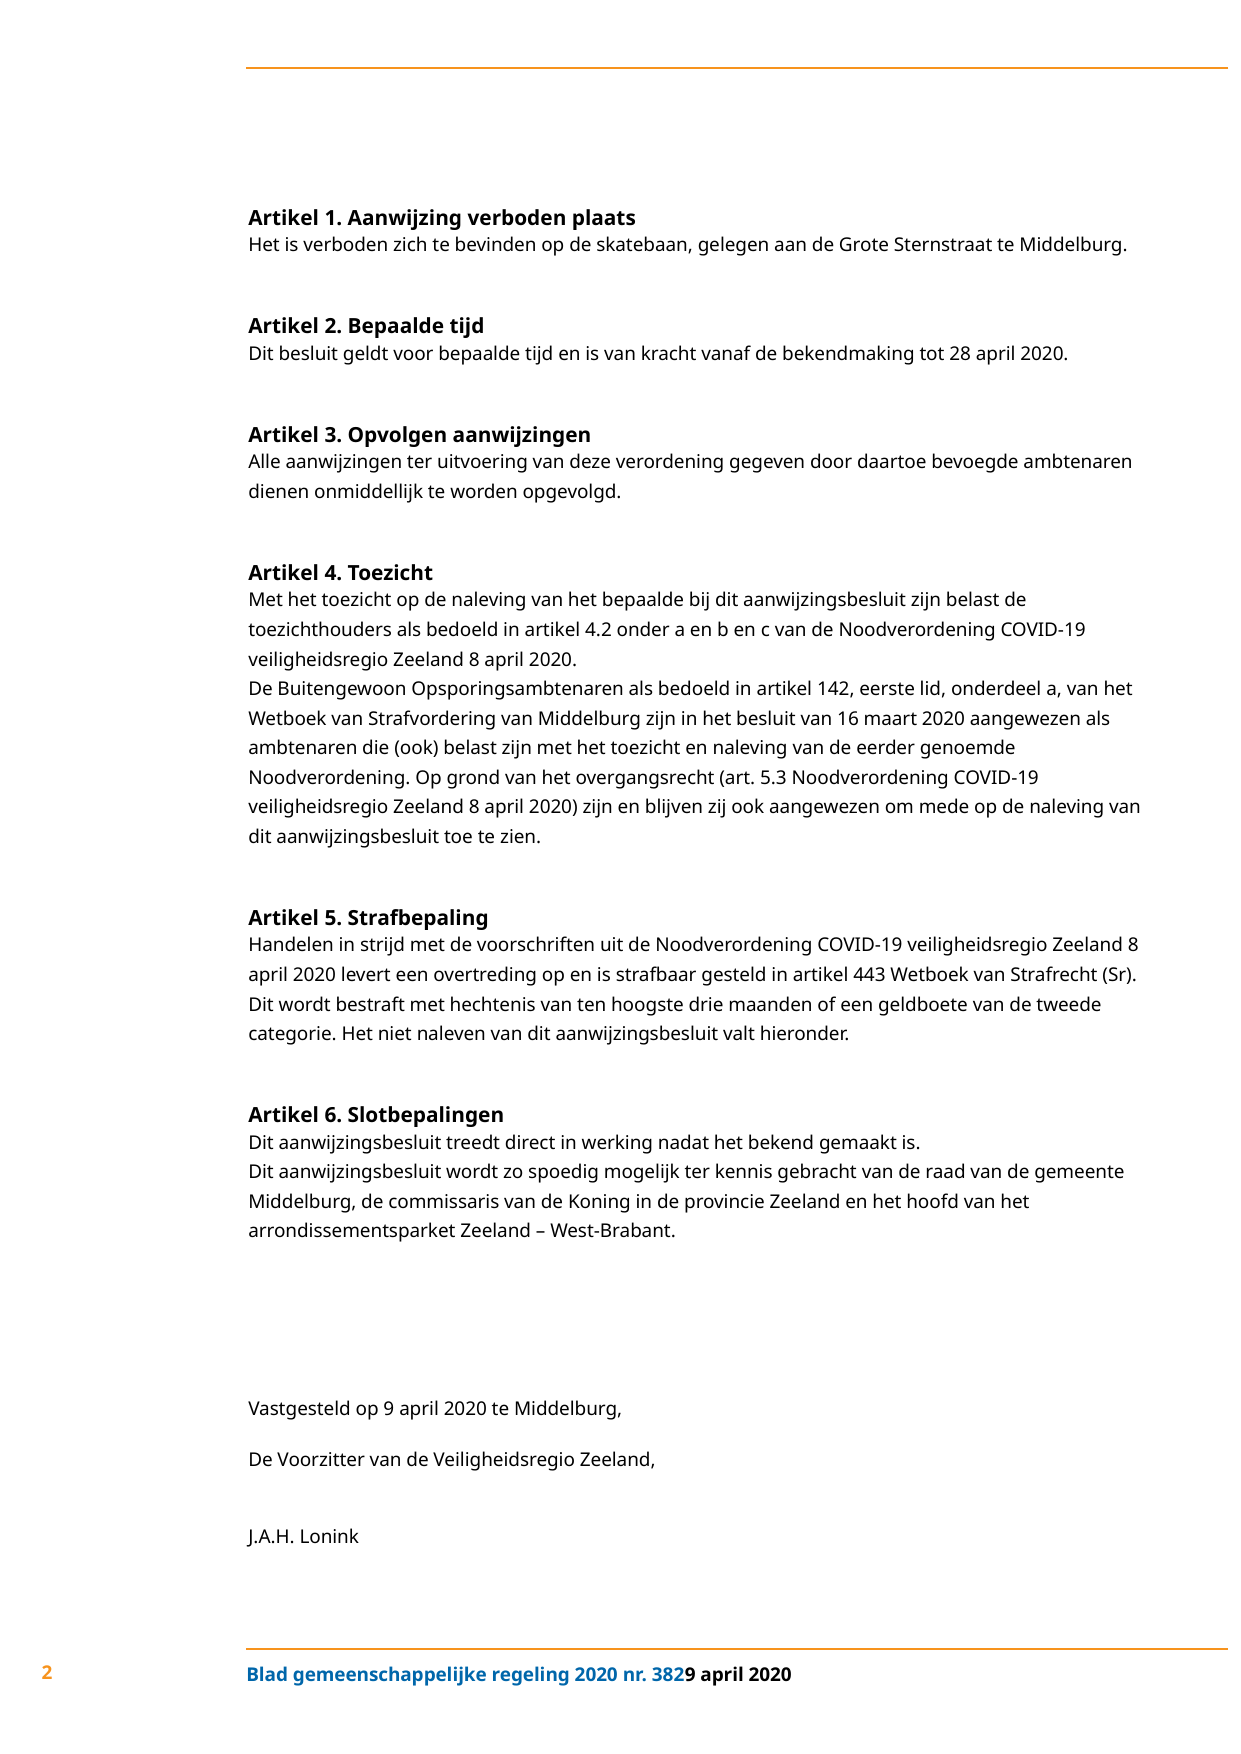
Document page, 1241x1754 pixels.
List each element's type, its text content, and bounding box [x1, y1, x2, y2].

text Dit besluit geldt voor bepaalde tijd en is van kracht vanaf de bekendmaking tot 28 april 2020. [248, 340, 1152, 366]
text Met het toezicht op de naleving van het bepaalde bij dit aanwijzingsbesluit zijn belast de toezichthouders als bedoeld in artikel 4.2 onder a en b en c van de Noodverordening COVID-19 veiligheidsregio Zeeland 8 april 2020. [248, 587, 1152, 671]
text Het is verboden zich te bevinden op de skatebaan, gelegen aan de Grote Sternstraat te Middelburg. [248, 232, 1152, 257]
text Artikel 1. Aanwijzing verboden plaats [248, 203, 1152, 232]
text Dit aanwijzingsbesluit treedt direct in werking nadat het bekend gemaakt is. [248, 1129, 1152, 1154]
text Artikel 2. Bepaalde tijd [248, 312, 1152, 340]
text De Voorzitter van de Veiligheidsregio Zeeland, [248, 1447, 1152, 1472]
text Dit aanwijzingsbesluit wordt zo spoedig mogelijk ter kennis gebracht van de raad van de gemeente Middelburg, de commissaris van de Koning in de provincie Zeeland en het hoofd van het arrondissementsparket Zeeland – West-Brabant. [248, 1158, 1152, 1243]
text Artikel 4. Toezicht [248, 558, 1152, 587]
text Artikel 6. Slotbepalingen [248, 1100, 1152, 1129]
text Handelen in strijd met de voorschriften uit de Noodverordening COVID-19 veiligheidsregio Zeeland 8 april 2020 levert een overtreding op en is strafbaar gesteld in artikel 443 Wetboek van Strafrecht (Sr). Dit wordt bestraft met hechtenis van ten hoogste drie maanden of een geldboete van de tweede categorie. Het niet naleven van dit aanwijzingsbesluit valt hieronder. [248, 932, 1152, 1046]
text Artikel 5. Strafbepaling [248, 903, 1152, 932]
text Alle aanwijzingen ter uitvoering van deze verordening gegeven door daartoe bevoegde ambtenaren dienen onmiddellijk te worden opgevolgd. [248, 448, 1152, 504]
text J.A.H. Lonink [248, 1524, 1152, 1549]
picture [41, 47, 231, 172]
text Artikel 3. Opvolgen aanwijzingen [248, 420, 1152, 448]
text Vastgesteld op 9 april 2020 te Middelburg, [248, 1395, 1152, 1421]
text De Buitengewoon Opsporingsambtenaren als bedoeld in artikel 142, eerste lid, onderdeel a, van het Wetboek van Strafvordering van Middelburg zijn in het besluit van 16 maart 2020 aangewezen als ambtenaren die (ook) belast zijn met het toezicht en naleving van de eerder genoemde Noodverordening. Op grond van het overgangsrecht (art. 5.3 Noodverordening COVID-19 veiligheidsregio Zeeland 8 april 2020) zijn en blijven zij ook aangewezen om mede op de naleving van dit aanwijzingsbesluit toe te zien. [248, 675, 1152, 849]
